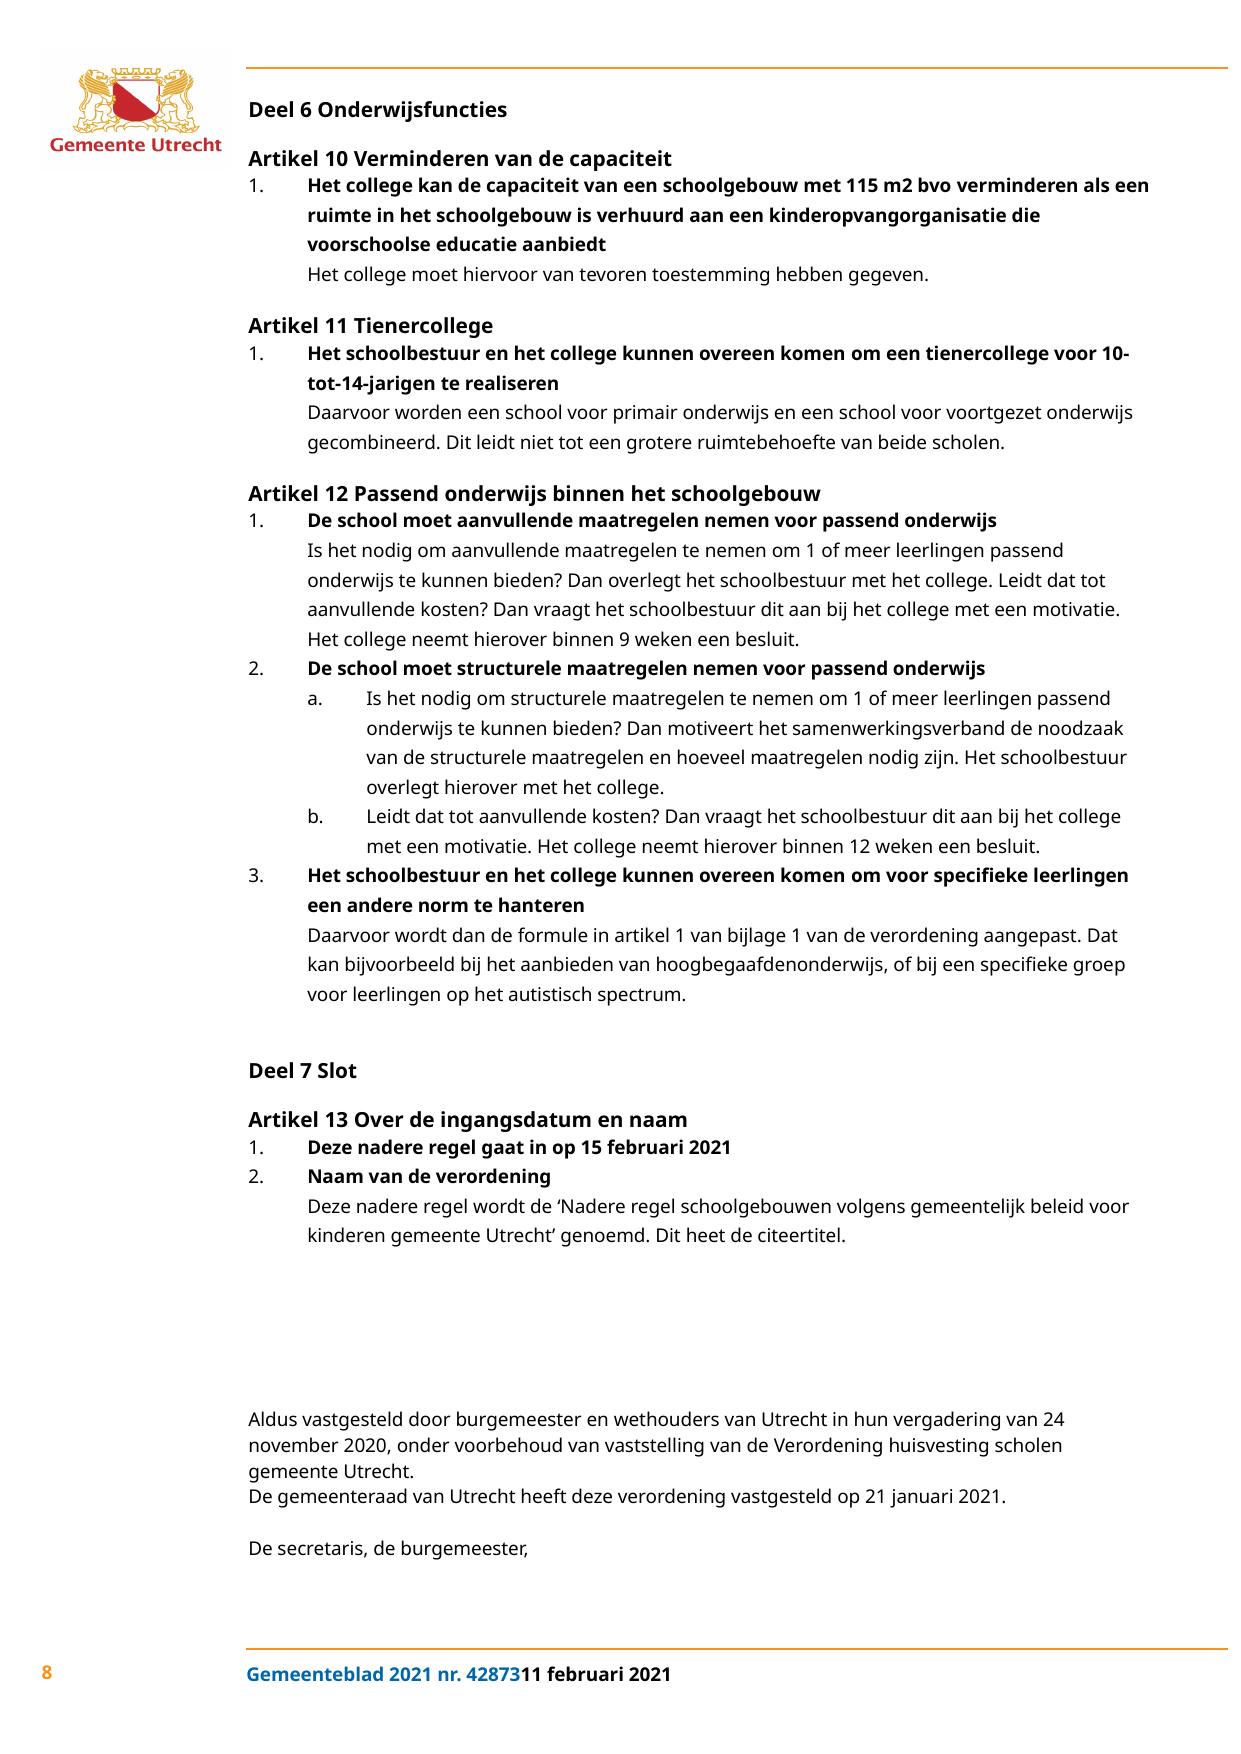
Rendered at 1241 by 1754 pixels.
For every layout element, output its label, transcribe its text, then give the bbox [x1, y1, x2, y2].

text Artikel 11 Tienercollege [248, 312, 1152, 340]
text Artikel 13 Over de ingangsdatum en naam [248, 1106, 1152, 1134]
text Deel 7 Slot [248, 1056, 1152, 1085]
text De gemeenteraad van Utrecht heeft deze verordening vastgesteld op 21 januari 2021. [248, 1483, 1152, 1509]
text Artikel 10 Verminderen van de capaciteit [248, 144, 1152, 172]
list Deze nadere regel wordt de ‘Nadere regel schoolgebouwen volgens gemeentelijk beleid voor kinderen gemeente Utrecht’ genoemd. Dit heet de citeertitel. [248, 1193, 1152, 1248]
list Daarvoor wordt dan de formule in artikel 1 van bijlage 1 van de verordening aangepast. Dat kan bijvoorbeeld bij het aanbieden van hoogbegaafdenonderwijs, of bij een specifieke groep voor leerlingen op het autistisch spectrum. [248, 922, 1152, 1007]
list Naam van de verordening [248, 1163, 1152, 1189]
list Is het nodig om aanvullende maatregelen te nemen om 1 of meer leerlingen passend onderwijs te kunnen bieden? Dan overlegt het schoolbestuur met het college. Leidt dat tot aanvullende kosten? Dan vraagt het schoolbestuur dit aan bij het college met een motivatie. Het college neemt hierover binnen 9 weken een besluit. [248, 537, 1152, 652]
list Het schoolbestuur en het college kunnen overeen komen om een tienercollege voor 10-tot-14-jarigen te realiseren [248, 340, 1152, 395]
text Artikel 12 Passend onderwijs binnen het schoolgebouw [248, 479, 1152, 508]
list Het college moet hiervoor van tevoren toestemming hebben gegeven. [248, 261, 1152, 287]
list Het college kan de capaciteit van een schoolgebouw met 115 m2 bvo verminderen als een ruimte in het schoolgebouw is verhuurd aan een kinderopvangorganisatie die voorschoolse educatie aanbiedt [248, 172, 1152, 257]
list De school moet structurele maatregelen nemen voor passend onderwijs [248, 656, 1152, 681]
list Is het nodig om structurele maatregelen te nemen om 1 of meer leerlingen passend onderwijs te kunnen bieden? Dan motiveert het samenwerkingsverband de noodzaak van de structurele maatregelen en hoeveel maatregelen nodig zijn. Het schoolbestuur overlegt hierover met het college. [307, 685, 1152, 800]
list Daarvoor worden een school voor primair onderwijs en een school voor voortgezet onderwijs gecombineerd. Dit leidt niet tot een grotere ruimtebehoefte van beide scholen. [248, 399, 1152, 454]
text Deel 6 Onderwijsfuncties [248, 95, 1152, 123]
text Aldus vastgesteld door burgemeester en wethouders van Utrecht in hun vergadering van 24 november 2020, onder voorbehoud van vaststelling van de Verordening huisvesting scholen gemeente Utrecht. [248, 1406, 1152, 1483]
text De secretaris, de burgemeester, [248, 1535, 1152, 1561]
picture [41, 47, 231, 172]
list Leidt dat tot aanvullende kosten? Dan vraagt het schoolbestuur dit aan bij het college met een motivatie. Het college neemt hierover binnen 12 weken een besluit. [307, 803, 1152, 859]
list Het schoolbestuur en het college kunnen overeen komen om voor specifieke leerlingen een andere norm te hanteren [248, 863, 1152, 918]
list De school moet aanvullende maatregelen nemen voor passend onderwijs [248, 508, 1152, 533]
list Deze nadere regel gaat in op 15 februari 2021 [248, 1134, 1152, 1160]
